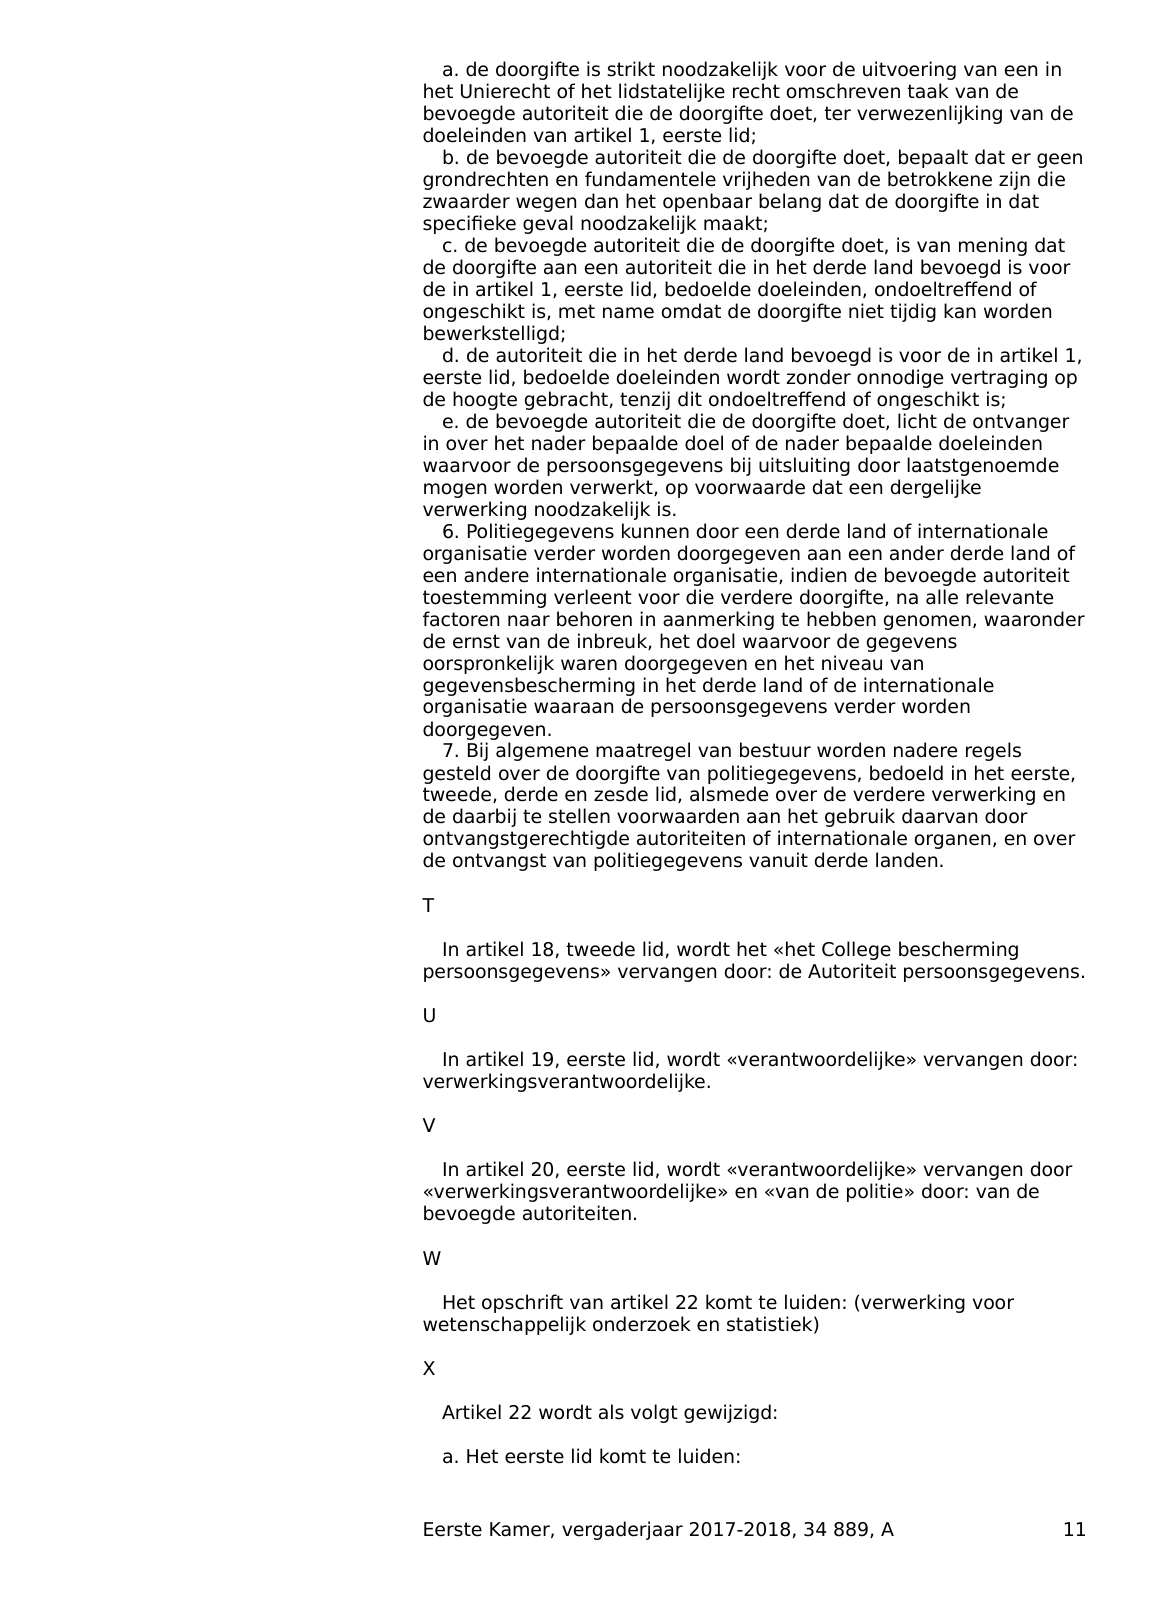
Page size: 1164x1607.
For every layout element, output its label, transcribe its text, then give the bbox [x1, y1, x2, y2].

text a. Het eerste lid komt te luiden: [422, 1446, 1087, 1468]
text 7. Bij algemene maatregel van bestuur worden nadere regels gesteld over de doorgifte van politiegegevens, bedoeld in het eerste, tweede, derde en zesde lid, alsmede over de verdere verwerking en de daarbij te stellen voorwaarden aan het gebruik daarvan door ontvangstgerechtigde autoriteiten of internationale organen, en over de ontvangst van politiegegevens vanuit derde landen. [422, 740, 1087, 872]
text X [422, 1358, 1087, 1380]
text d. de autoriteit die in het derde land bevoegd is voor de in artikel 1, eerste lid, bedoelde doeleinden wordt zonder onnodige vertraging op de hoogte gebracht, tenzij dit ondoeltreffend of ongeschikt is; [422, 345, 1087, 411]
text T [422, 894, 1087, 916]
text Het opschrift van artikel 22 komt te luiden: (verwerking voor wetenschappelijk onderzoek en statistiek) [422, 1292, 1087, 1336]
text b. de bevoegde autoriteit die de doorgifte doet, bepaalt dat er geen grondrechten en fundamentele vrijheden van de betrokkene zijn die zwaarder wegen dan het openbaar belang dat de doorgifte in dat specifieke geval noodzakelijk maakt; [422, 147, 1087, 235]
text W [422, 1247, 1087, 1269]
text a. de doorgifte is strikt noodzakelijk voor de uitvoering van een in het Unierecht of het lidstatelijke recht omschreven taak van de bevoegde autoriteit die de doorgifte doet, ter verwezenlijking van de doeleinden van artikel 1, eerste lid; [422, 59, 1087, 147]
text Artikel 22 wordt als volgt gewijzigd: [422, 1402, 1087, 1424]
text c. de bevoegde autoriteit die de doorgifte doet, is van mening dat de doorgifte aan een autoriteit die in het derde land bevoegd is voor de in artikel 1, eerste lid, bedoelde doeleinden, ondoeltreffend of ongeschikt is, met name omdat de doorgifte niet tijdig kan worden bewerkstelligd; [422, 235, 1087, 345]
text 6. Politiegegevens kunnen door een derde land of internationale organisatie verder worden doorgegeven aan een ander derde land of een andere internationale organisatie, indien de bevoegde autoriteit toestemming verleent voor die verdere doorgifte, na alle relevante factoren naar behoren in aanmerking te hebben genomen, waaronder de ernst van de inbreuk, het doel waarvoor de gegevens oorspronkelijk waren doorgegeven en het niveau van gegevensbescherming in het derde land of de internationale organisatie waaraan de persoonsgegevens verder worden doorgegeven. [422, 521, 1087, 740]
text In artikel 19, eerste lid, wordt «verantwoordelijke» vervangen door: verwerkingsverantwoordelijke. [422, 1049, 1087, 1093]
text e. de bevoegde autoriteit die de doorgifte doet, licht de ontvanger in over het nader bepaalde doel of de nader bepaalde doeleinden waarvoor de persoonsgegevens bij uitsluiting door laatstgenoemde mogen worden verwerkt, op voorwaarde dat een dergelijke verwerking noodzakelijk is. [422, 411, 1087, 521]
text V [422, 1115, 1087, 1137]
text U [422, 1005, 1087, 1027]
text In artikel 20, eerste lid, wordt «verantwoordelijke» vervangen door «verwerkingsverantwoordelijke» en «van de politie» door: van de bevoegde autoriteiten. [422, 1159, 1087, 1225]
text In artikel 18, tweede lid, wordt het «het College bescherming persoonsgegevens» vervangen door: de Autoriteit persoonsgegevens. [422, 939, 1087, 983]
